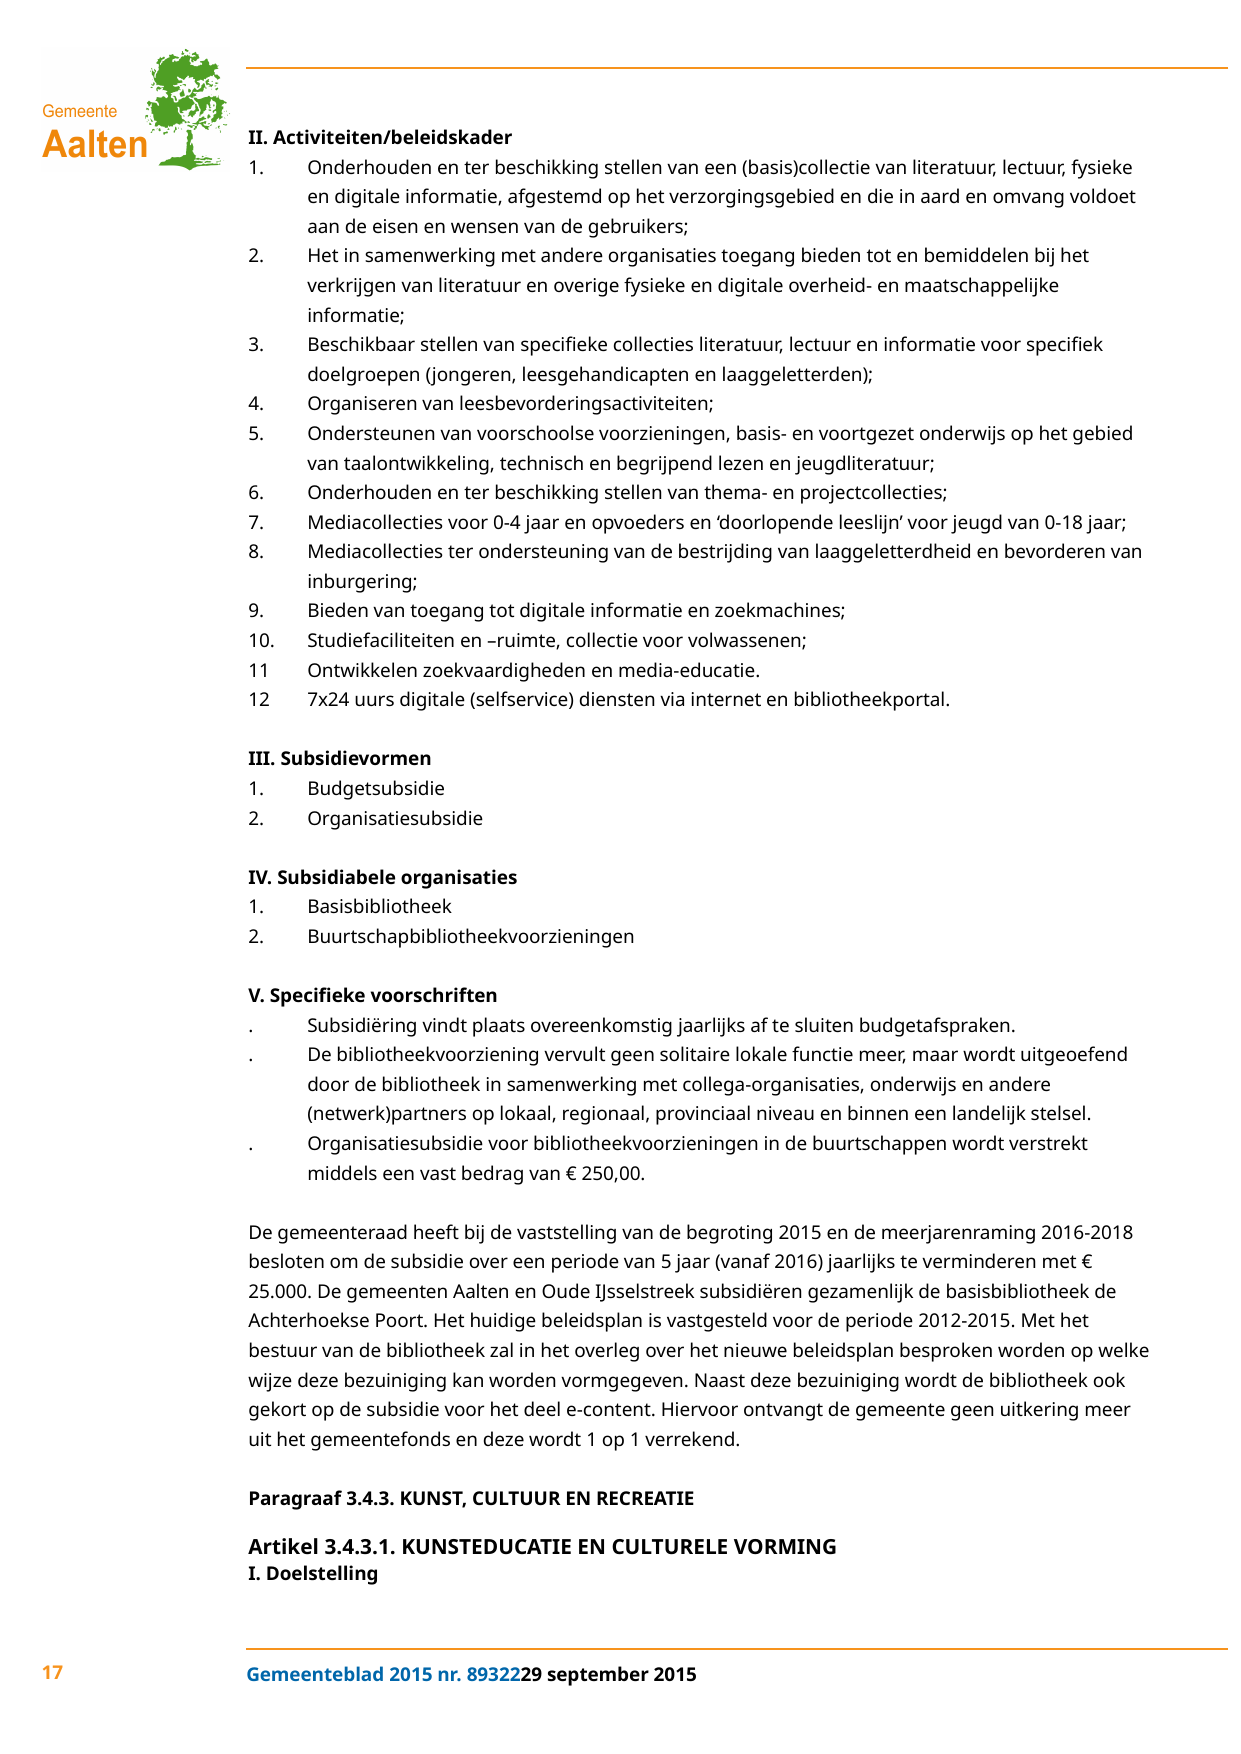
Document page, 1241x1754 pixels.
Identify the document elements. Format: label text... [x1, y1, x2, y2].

list De bibliotheekvoorziening vervult geen solitaire lokale functie meer, maar wordt uitgeoefend door de bibliotheek in samenwerking met collega-organisaties, onderwijs en andere (netwerk)partners op lokaal, regionaal, provinciaal niveau en binnen een landelijk stelsel. [248, 1041, 1152, 1126]
list Mediacollecties voor 0-4 jaar en opvoeders en ‘doorlopende leeslijn’ voor jeugd van 0-18 jaar; [248, 509, 1152, 535]
list Het in samenwerking met andere organisaties toegang bieden tot en bemiddelen bij het verkrijgen van literatuur en overige fysieke en digitale overheid- en maatschappelijke informatie; [248, 243, 1152, 328]
list Organiseren van leesbevorderingsactiviteiten; [248, 391, 1152, 416]
picture [41, 47, 231, 172]
text I. Doelstelling [248, 1560, 1152, 1586]
text Artikel 3.4.3.1. KUNSTEDUCATIE EN CULTURELE VORMING [248, 1532, 1152, 1560]
list Mediacollecties ter ondersteuning van de bestrijding van laaggeletterdheid en bevorderen van inburgering; [248, 538, 1152, 594]
text IV. Subsidiabele organisaties [248, 864, 1152, 890]
list Basisbibliotheek [248, 893, 1152, 919]
text De gemeenteraad heeft bij de vaststelling van de begroting 2015 en de meerjarenraming 2016-2018 besloten om de subsidie over een periode van 5 jaar (vanaf 2016) jaarlijks te verminderen met € 25.000. De gemeenten Aalten en Oude IJsselstreek subsidiëren gezamenlijk de basisbibliotheek de Achterhoekse Poort. Het huidige beleidsplan is vastgesteld voor de periode 2012-2015. Met het bestuur van de bibliotheek zal in het overleg over het nieuwe beleidsplan besproken worden op welke wijze deze bezuiniging kan worden vormgegeven. Naast deze bezuiniging wordt de bibliotheek ook gekort op de subsidie voor het deel e-content. Hiervoor ontvangt de gemeente geen uitkering meer uit het gemeentefonds en deze wordt 1 op 1 verrekend. [248, 1219, 1152, 1452]
list Onderhouden en ter beschikking stellen van een (basis)collectie van literatuur, lectuur, fysieke en digitale informatie, afgestemd op het verzorgingsgebied en die in aard en omvang voldoet aan de eisen en wensen van de gebruikers; [248, 154, 1152, 239]
text III. Subsidievormen [248, 746, 1152, 771]
list 7x24 uurs digitale (selfservice) diensten via internet en bibliotheekportal. [248, 686, 1152, 712]
list Ontwikkelen zoekvaardigheden en media-educatie. [248, 657, 1152, 683]
list Buurtschapbibliotheekvoorzieningen [248, 923, 1152, 949]
list Ondersteunen van voorschoolse voorzieningen, basis- en voortgezet onderwijs op het gebied van taalontwikkeling, technisch en begrijpend lezen en jeugdliteratuur; [248, 420, 1152, 476]
list Onderhouden en ter beschikking stellen van thema- en projectcollecties; [248, 479, 1152, 505]
list Studiefaciliteiten en –ruimte, collectie voor volwassenen; [248, 627, 1152, 653]
text Paragraaf 3.4.3. KUNST, CULTUUR EN RECREATIE [248, 1485, 1152, 1511]
text V. Specifieke voorschriften [248, 982, 1152, 1008]
list Budgetsubsidie [248, 775, 1152, 801]
list Organisatiesubsidie [248, 805, 1152, 831]
list Subsidiëring vindt plaats overeenkomstig jaarlijks af te sluiten budgetafspraken. [248, 1012, 1152, 1038]
list Bieden van toegang tot digitale informatie en zoekmachines; [248, 598, 1152, 623]
list Beschikbaar stellen van specifieke collecties literatuur, lectuur en informatie voor specifiek doelgroepen (jongeren, leesgehandicapten en laaggeletterden); [248, 331, 1152, 387]
text II. Activiteiten/beleidskader [248, 124, 1152, 150]
list Organisatiesubsidie voor bibliotheekvoorzieningen in de buurtschappen wordt verstrekt middels een vast bedrag van € 250,00. [248, 1130, 1152, 1186]
